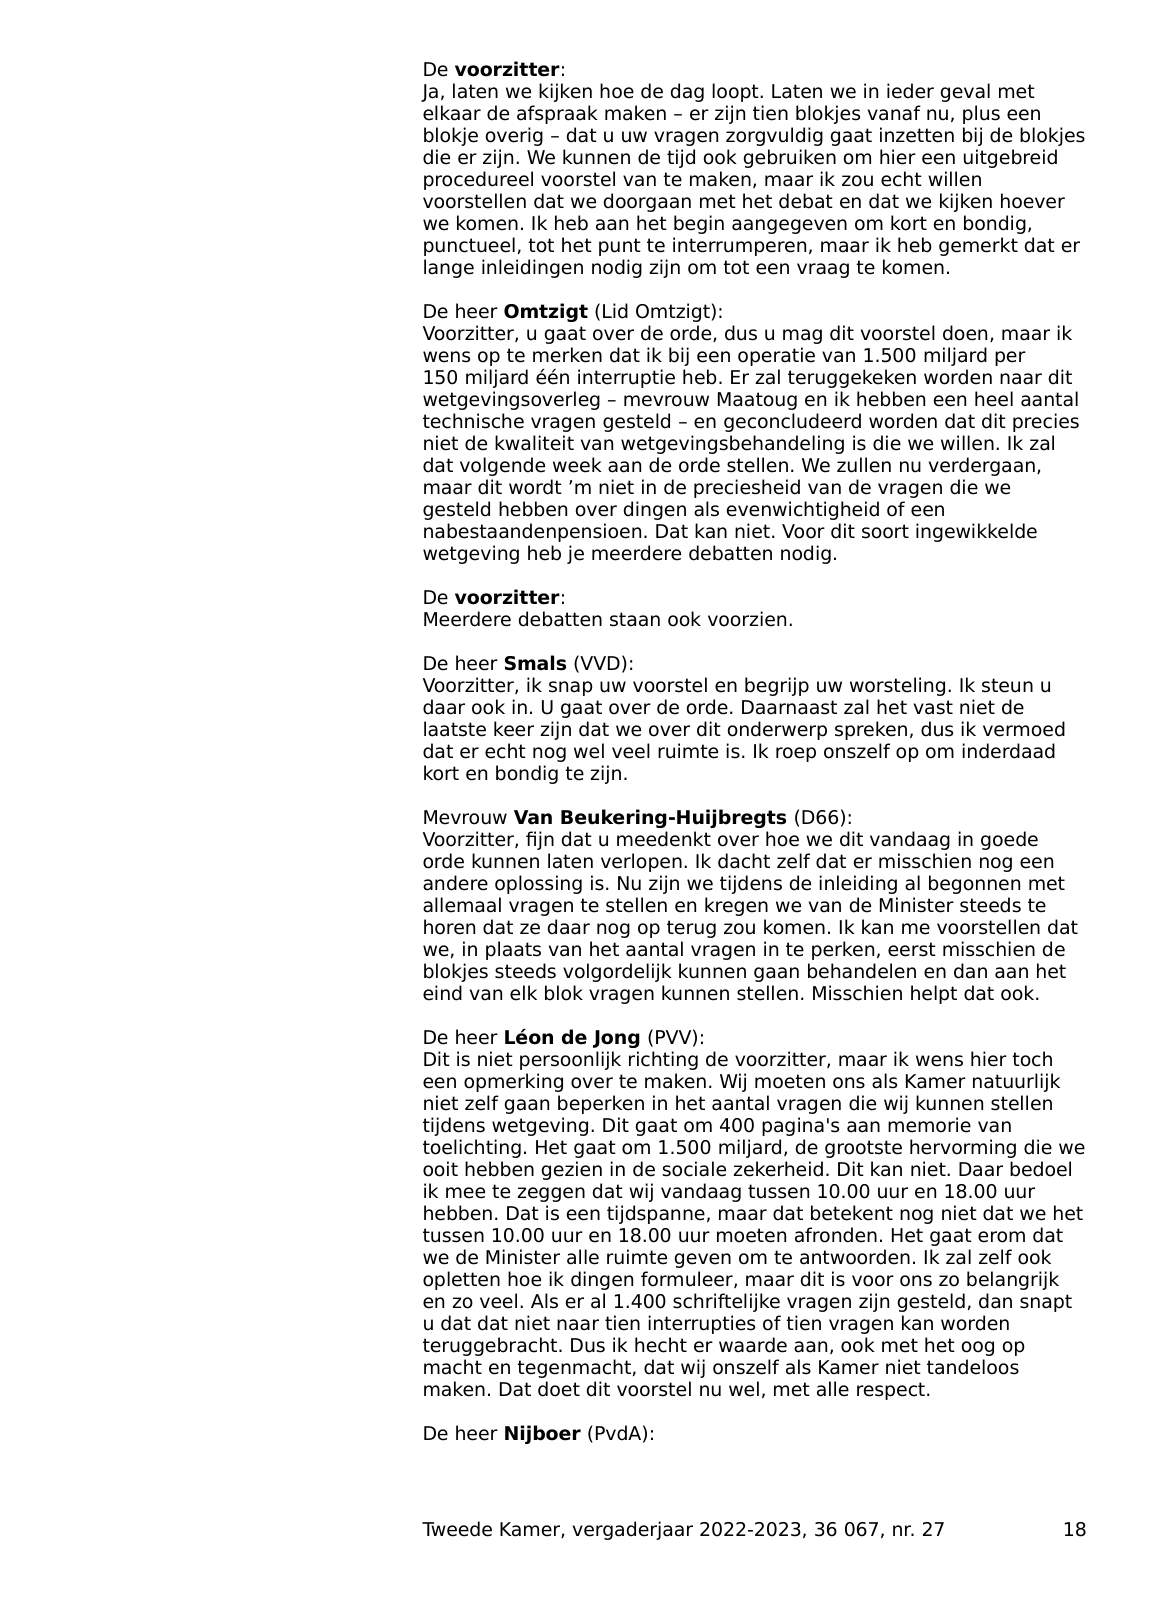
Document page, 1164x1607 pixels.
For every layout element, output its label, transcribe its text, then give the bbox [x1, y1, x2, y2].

text Dit is niet persoonlijk richting de voorzitter, maar ik wens hier toch een opmerking over te maken. Wij moeten ons als Kamer natuurlijk niet zelf gaan beperken in het aantal vragen die wij kunnen stellen tijdens wetgeving. Dit gaat om 400 pagina's aan memorie van toelichting. Het gaat om 1.500 miljard, de grootste hervorming die we ooit hebben gezien in de sociale zekerheid. Dit kan niet. Daar bedoel ik mee te zeggen dat wij vandaag tussen 10.00 uur en 18.00 uur hebben. Dat is een tijdspanne, maar dat betekent nog niet dat we het tussen 10.00 uur en 18.00 uur moeten afronden. Het gaat erom dat we de Minister alle ruimte geven om te antwoorden. Ik zal zelf ook opletten hoe ik dingen formuleer, maar dit is voor ons zo belangrijk en zo veel. Als er al 1.400 schriftelijke vragen zijn gesteld, dan snapt u dat dat niet naar tien interrupties of tien vragen kan worden teruggebracht. Dus ik hecht er waarde aan, ook met het oog op macht en tegenmacht, dat wij onszelf als Kamer niet tandeloos maken. Dat doet dit voorstel nu wel, met alle respect. [422, 1049, 1087, 1401]
text Voorzitter, fijn dat u meedenkt over hoe we dit vandaag in goede orde kunnen laten verlopen. Ik dacht zelf dat er misschien nog een andere oplossing is. Nu zijn we tijdens de inleiding al begonnen met allemaal vragen te stellen en kregen we van de Minister steeds te horen dat ze daar nog op terug zou komen. Ik kan me voorstellen dat we, in plaats van het aantal vragen in te perken, eerst misschien de blokjes steeds volgordelijk kunnen gaan behandelen en dan aan het eind van elk blok vragen kunnen stellen. Misschien helpt dat ook. [422, 829, 1087, 1005]
text De voorzitter: [422, 587, 1087, 609]
text Voorzitter, ik snap uw voorstel en begrijp uw worsteling. Ik steun u daar ook in. U gaat over de orde. Daarnaast zal het vast niet de laatste keer zijn dat we over dit onderwerp spreken, dus ik vermoed dat er echt nog wel veel ruimte is. Ik roep onszelf op om inderdaad kort en bondig te zijn. [422, 675, 1087, 785]
text Mevrouw Van Beukering-Huijbregts (D66): [422, 807, 1087, 829]
text De heer Smals (VVD): [422, 653, 1087, 675]
text Meerdere debatten staan ook voorzien. [422, 609, 1087, 631]
text Voorzitter, u gaat over de orde, dus u mag dit voorstel doen, maar ik wens op te merken dat ik bij een operatie van 1.500 miljard per 150 miljard één interruptie heb. Er zal teruggekeken worden naar dit wetgevingsoverleg – mevrouw Maatoug en ik hebben een heel aantal technische vragen gesteld – en geconcludeerd worden dat dit precies niet de kwaliteit van wetgevingsbehandeling is die we willen. Ik zal dat volgende week aan de orde stellen. We zullen nu verdergaan, maar dit wordt ’m niet in de preciesheid van de vragen die we gesteld hebben over dingen als evenwichtigheid of een nabestaandenpensioen. Dat kan niet. Voor dit soort ingewikkelde wetgeving heb je meerdere debatten nodig. [422, 323, 1087, 565]
text De heer Omtzigt (Lid Omtzigt): [422, 301, 1087, 323]
text Ja, laten we kijken hoe de dag loopt. Laten we in ieder geval met elkaar de afspraak maken – er zijn tien blokjes vanaf nu, plus een blokje overig – dat u uw vragen zorgvuldig gaat inzetten bij de blokjes die er zijn. We kunnen de tijd ook gebruiken om hier een uitgebreid procedureel voorstel van te maken, maar ik zou echt willen voorstellen dat we doorgaan met het debat en dat we kijken hoever we komen. Ik heb aan het begin aangegeven om kort en bondig, punctueel, tot het punt te interrumperen, maar ik heb gemerkt dat er lange inleidingen nodig zijn om tot een vraag te komen. [422, 81, 1087, 279]
text De voorzitter: [422, 59, 1087, 81]
text De heer Nijboer (PvdA): [422, 1423, 1087, 1445]
text De heer Léon de Jong (PVV): [422, 1027, 1087, 1049]
